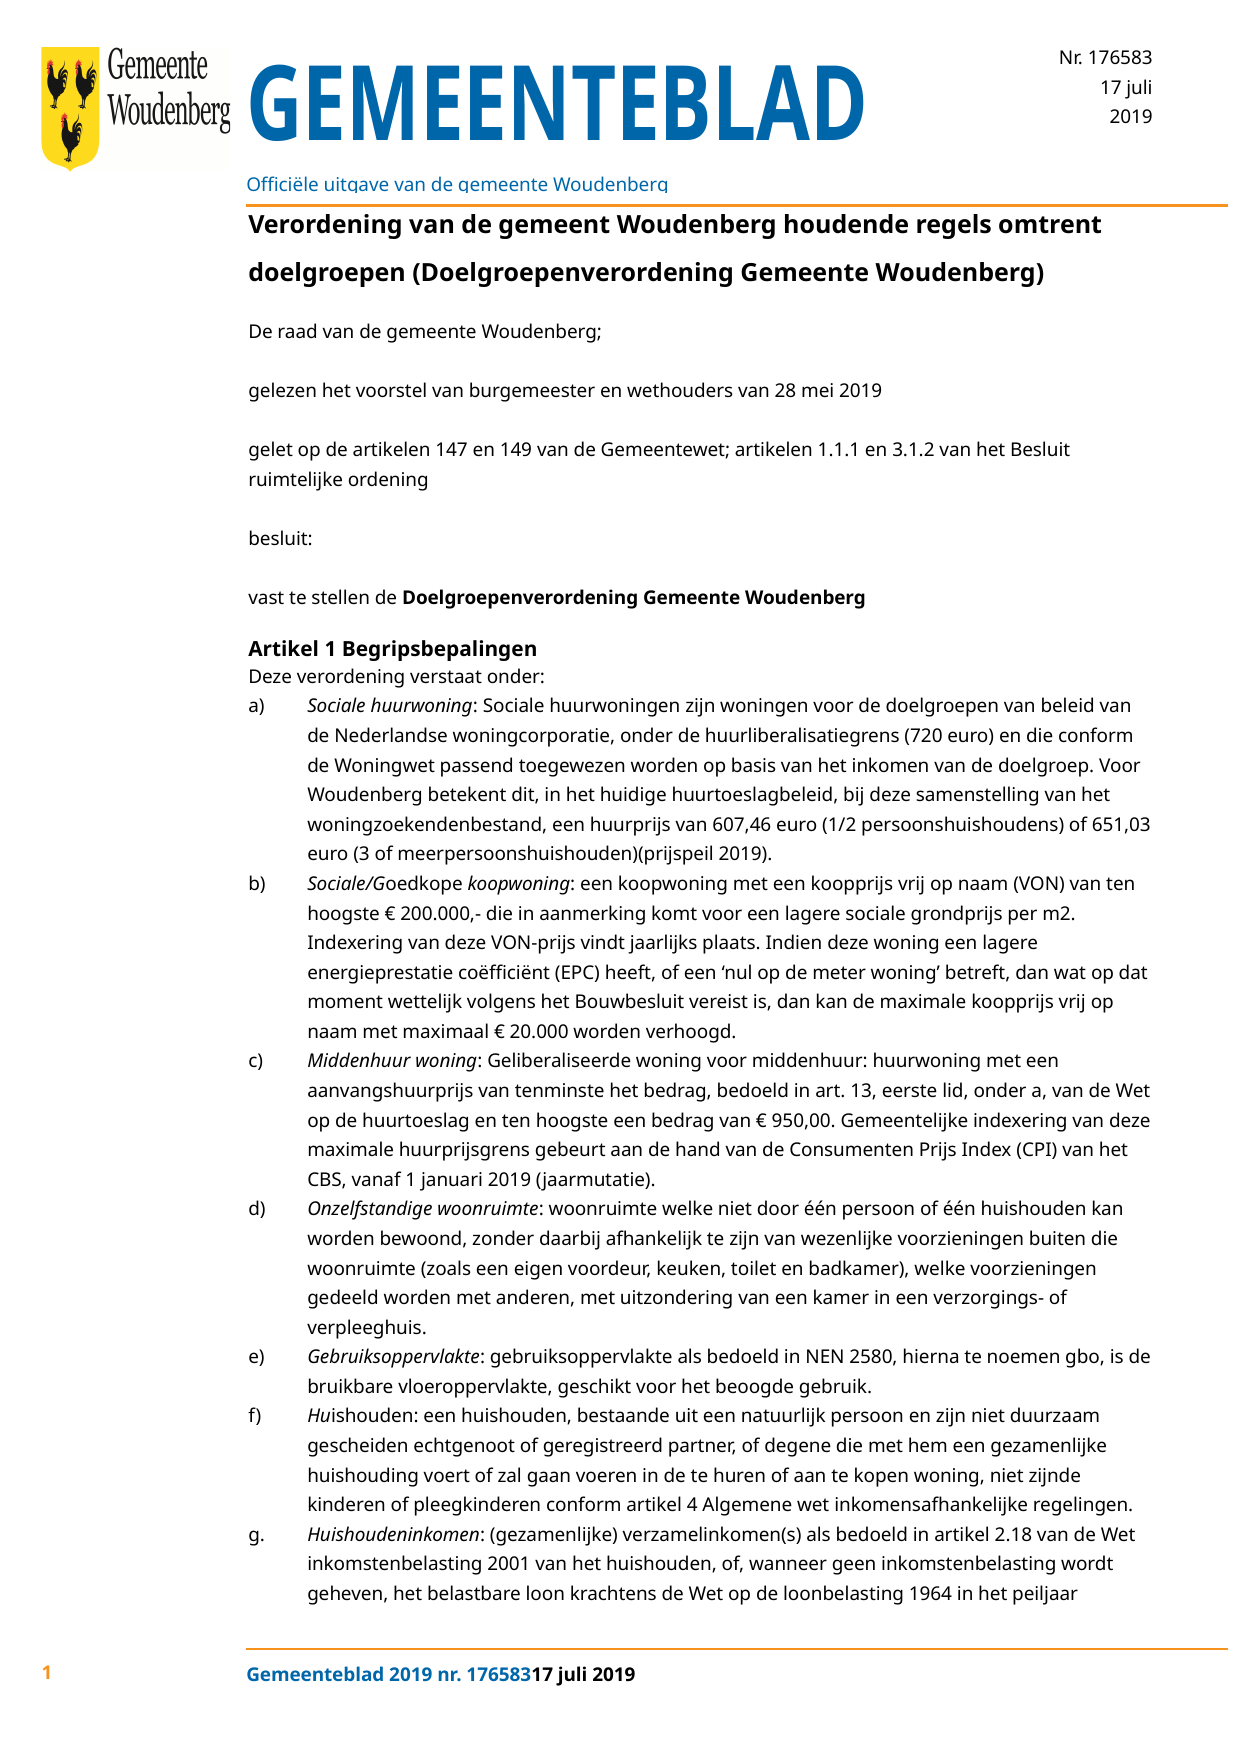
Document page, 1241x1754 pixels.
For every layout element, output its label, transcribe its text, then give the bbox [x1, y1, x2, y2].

list Sociale huurwoning: Sociale huurwoningen zijn woningen voor de doelgroepen van beleid van de Nederlandse woningcorporatie, onder de huurliberalisatiegrens (720 euro) en die conform de Woningwet passend toegewezen worden op basis van het inkomen van de doelgroep. Voor Woudenberg betekent dit, in het huidige huurtoeslagbeleid, bij deze samenstelling van het woningzoekendenbestand, een huurprijs van 607,46 euro (1/2 persoonshuishoudens) of 651,03 euro (3 of meerpersoonshuishouden)(prijspeil 2019). [248, 693, 1152, 866]
text Artikel 1 Begripsbepalingen [248, 634, 1152, 663]
text gelet op de artikelen 147 en 149 van de Gemeentewet; artikelen 1.1.1 en 3.1.2 van het Besluit ruimtelijke ordening [248, 436, 1152, 492]
text Verordening van de gemeent Woudenberg houdende regels omtrent doelgroepen (Doelgroepenverordening Gemeente Woudenberg) [248, 207, 1152, 288]
text gelezen het voorstel van burgemeester en wethouders van 28 mei 2019 [248, 377, 1152, 403]
list Sociale/Goedkope koopwoning: een koopwoning met een koopprijs vrij op naam (VON) van ten hoogste € 200.000,- die in aanmerking komt voor een lagere sociale grondprijs per m2. Indexering van deze VON-prijs vindt jaarlijks plaats. Indien deze woning een lagere energieprestatie coëfficiënt (EPC) heeft, of een ‘nul op de meter woning’ betreft, dan wat op dat moment wettelijk volgens het Bouwbesluit vereist is, dan kan de maximale koopprijs vrij op naam met maximaal € 20.000 worden verhoogd. [248, 870, 1152, 1044]
list Onzelfstandige woonruimte: woonruimte welke niet door één persoon of één huishouden kan worden bewoond, zonder daarbij afhankelijk te zijn van wezenlijke voorzieningen buiten die woonruimte (zoals een eigen voordeur, keuken, toilet en badkamer), welke voorzieningen gedeeld worden met anderen, met uitzondering van een kamer in een verzorgings- of verpleeghuis. [248, 1196, 1152, 1339]
picture [41, 47, 231, 172]
list Huishouden: een huishouden, bestaande uit een natuurlijk persoon en zijn niet duurzaam gescheiden echtgenoot of geregistreerd partner, of degene die met hem een gezamenlijke huishouding voert of zal gaan voeren in de te huren of aan te kopen woning, niet zijnde kinderen of pleegkinderen conform artikel 4 Algemene wet inkomensafhankelijke regelingen. [248, 1403, 1152, 1517]
list Middenhuur woning: Geliberaliseerde woning voor middenhuur: huurwoning met een aanvangshuurprijs van tenminste het bedrag, bedoeld in art. 13, eerste lid, onder a, van de Wet op de huurtoeslag en ten hoogste een bedrag van € 950,00. Gemeentelijke indexering van deze maximale huurprijsgrens gebeurt aan de hand van de Consumenten Prijs Index (CPI) van het CBS, vanaf 1 januari 2019 (jaarmutatie). [248, 1048, 1152, 1192]
text vast te stellen de Doelgroepenverordening Gemeente Woudenberg [248, 584, 1152, 610]
list Gebruiksoppervlakte: gebruiksoppervlakte als bedoeld in NEN 2580, hierna te noemen gbo, is de bruikbare vloeroppervlakte, geschikt voor het beoogde gebruik. [248, 1343, 1152, 1399]
text De raad van de gemeente Woudenberg; [248, 318, 1152, 344]
text besluit: [248, 525, 1152, 551]
list Huishoudeninkomen: (gezamenlijke) verzamelinkomen(s) als bedoeld in artikel 2.18 van de Wet inkomstenbelasting 2001 van het huishouden, of, wanneer geen inkomstenbelasting wordt geheven, het belastbare loon krachtens de Wet op de loonbelasting 1964 in het peiljaar [248, 1521, 1152, 1606]
text Deze verordening verstaat onder: [248, 663, 1152, 689]
